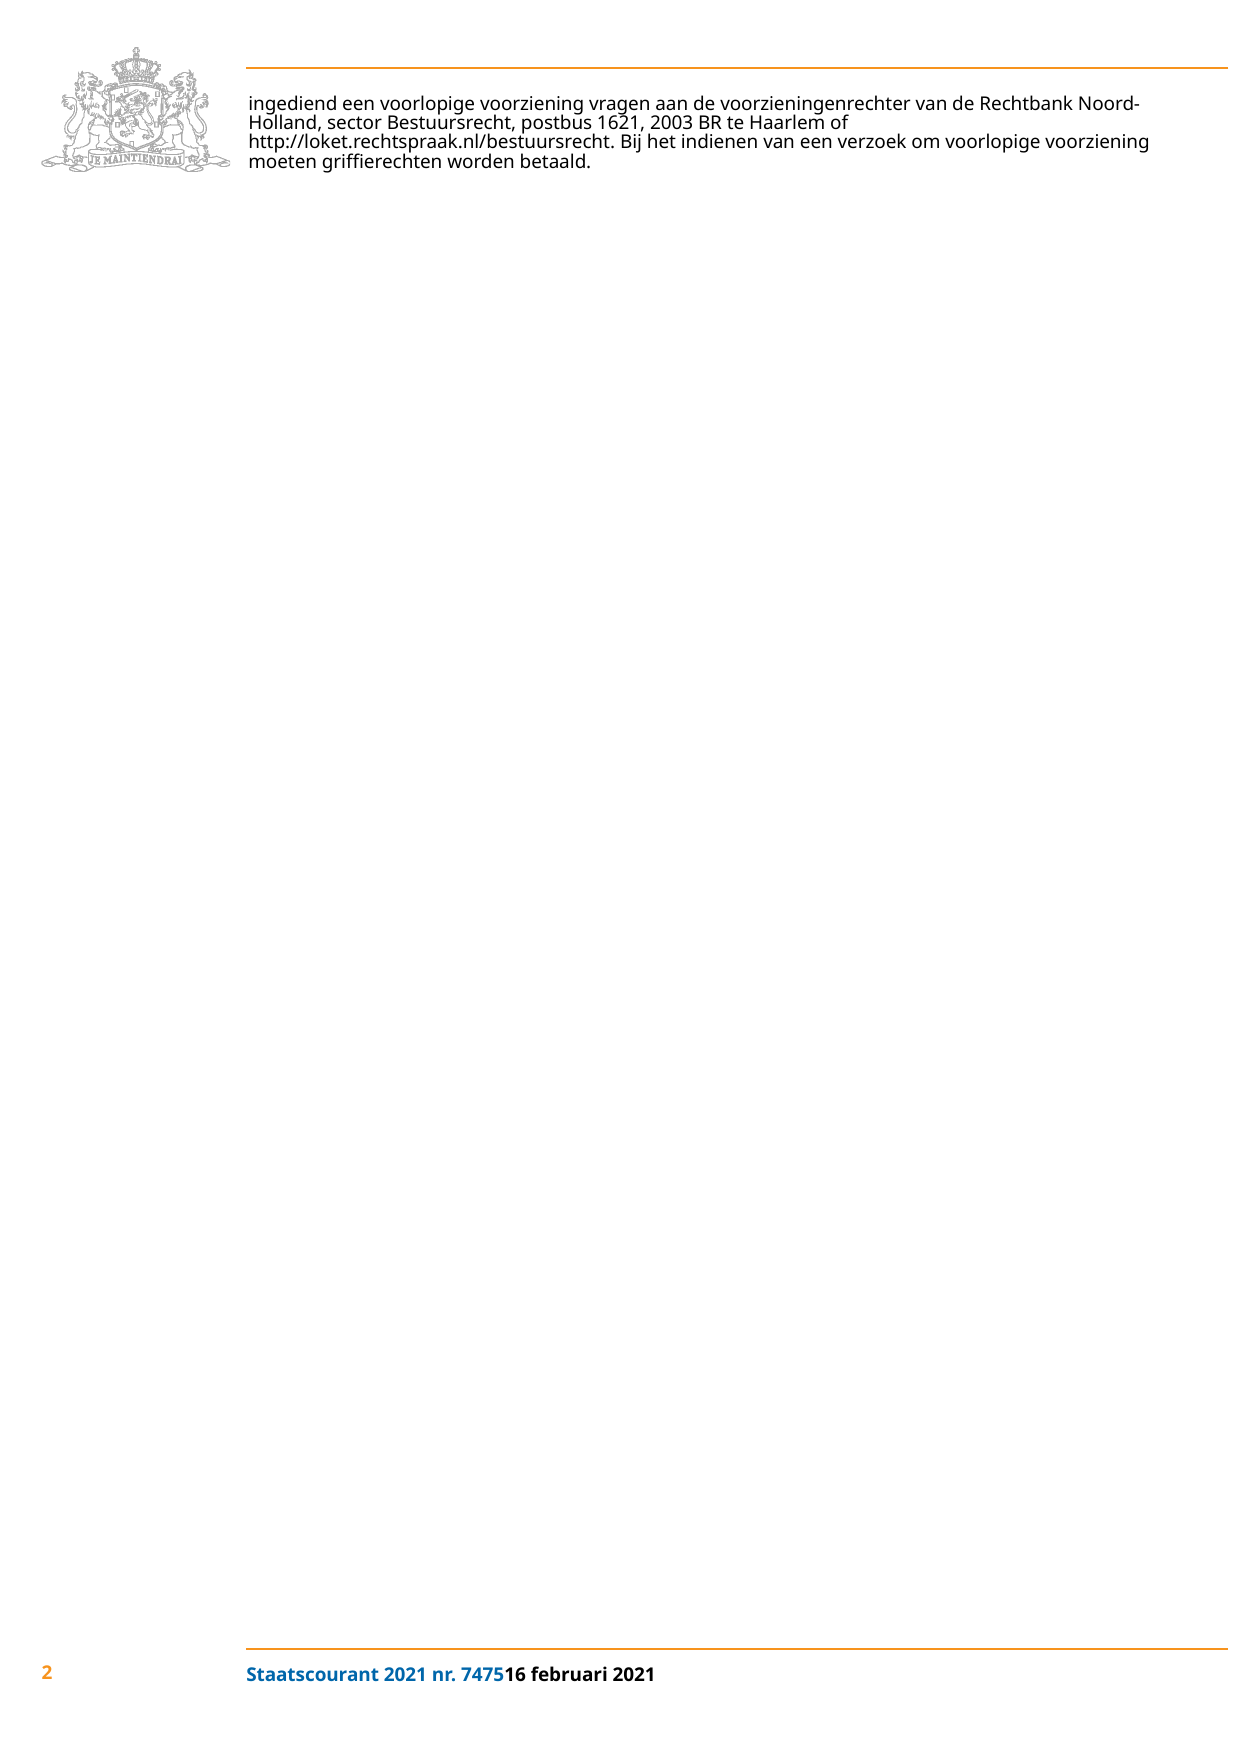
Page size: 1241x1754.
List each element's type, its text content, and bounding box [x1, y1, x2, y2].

picture [41, 47, 231, 172]
text ingediend een voorlopige voorziening vragen aan de voorzieningenrechter van de Rechtbank Noord-Holland, sector Bestuursrecht, postbus 1621, 2003 BR te Haarlem of http://loket.rechtspraak.nl/bestuursrecht. Bij het indienen van een verzoek om voorlopige voorziening moeten griffierechten worden betaald. [248, 95, 1152, 172]
